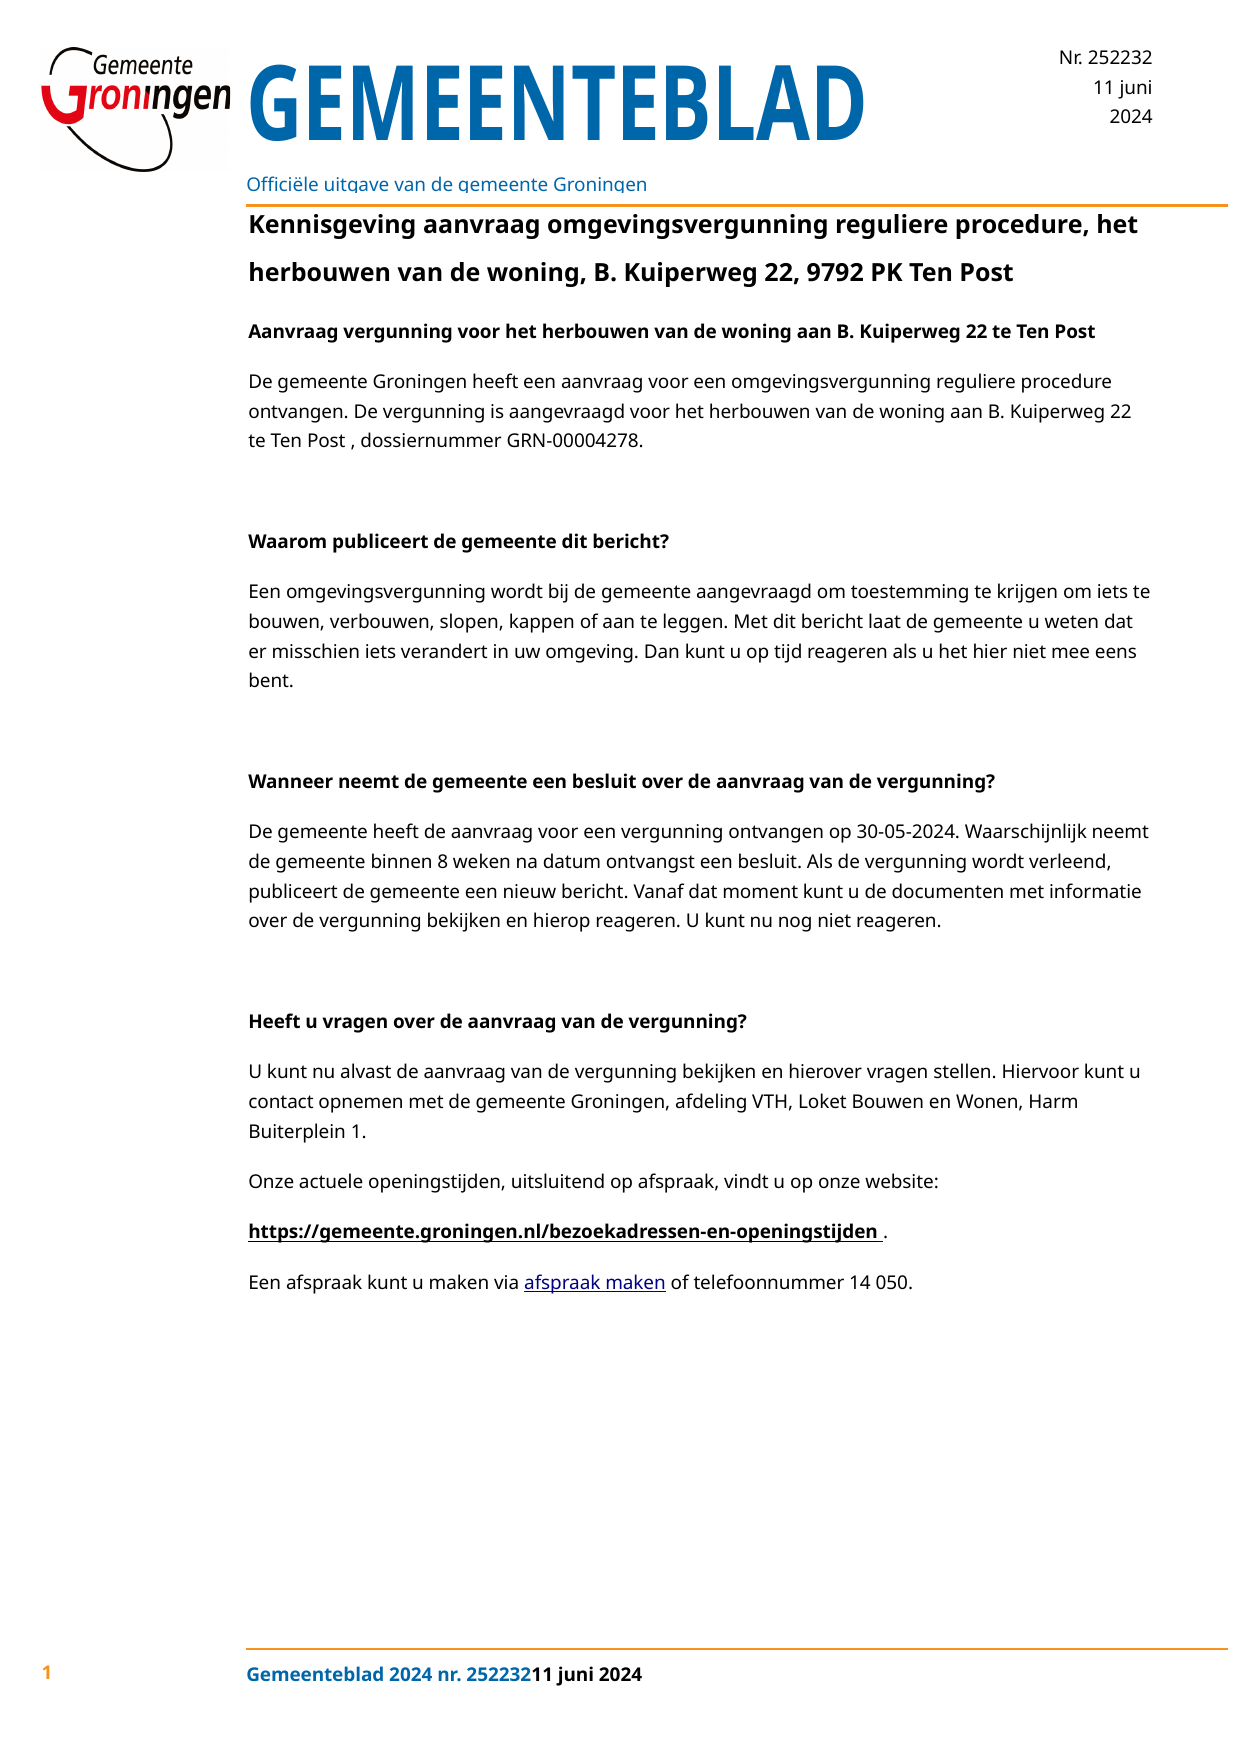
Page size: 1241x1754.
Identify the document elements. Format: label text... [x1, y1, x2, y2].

text Onze actuele openingstijden, uitsluitend op afspraak, vindt u op onze website: [248, 1168, 1152, 1194]
text Een omgevingsvergunning wordt bij de gemeente aangevraagd om toestemming te krijgen om iets te bouwen, verbouwen, slopen, kappen of aan te leggen. Met dit bericht laat de gemeente u weten dat er misschien iets verandert in uw omgeving. Dan kunt u op tijd reageren als u het hier niet mee eens bent. [248, 579, 1152, 693]
text https://gemeente.groningen.nl/bezoekadressen-en-openingstijden . [248, 1219, 1152, 1244]
text Een afspraak kunt u maken via afspraak maken of telefoonnummer 14 050. [248, 1269, 1152, 1295]
picture [41, 47, 231, 172]
text De gemeente Groningen heeft een aanvraag voor een omgevingsvergunning reguliere procedure ontvangen. De vergunning is aangevraagd voor het herbouwen van de woning aan B. Kuiperweg 22 te Ten Post , dossiernummer GRN-00004278. [248, 368, 1152, 453]
text U kunt nu alvast de aanvraag van de vergunning bekijken en hierover vragen stellen. Hiervoor kunt u contact opnemen met de gemeente Groningen, afdeling VTH, Loket Bouwen en Wonen, Harm Buiterplein 1. [248, 1059, 1152, 1144]
text Waarom publiceert de gemeente dit bericht? [248, 528, 1152, 554]
text De gemeente heeft de aanvraag voor een vergunning ontvangen op 30-05-2024. Waarschijnlijk neemt de gemeente binnen 8 weken na datum ontvangst een besluit. Als de vergunning wordt verleend, publiceert de gemeente een nieuw bericht. Vanaf dat moment kunt u de documenten met informatie over de vergunning bekijken en hierop reageren. U kunt nu nog niet reageren. [248, 819, 1152, 933]
text Heeft u vragen over de aanvraag van de vergunning? [248, 1008, 1152, 1034]
text Aanvraag vergunning voor het herbouwen van de woning aan B. Kuiperweg 22 te Ten Post [248, 318, 1152, 344]
text Wanneer neemt de gemeente een besluit over de aanvraag van de vergunning? [248, 768, 1152, 794]
text Kennisgeving aanvraag omgevingsvergunning reguliere procedure, het herbouwen van de woning, B. Kuiperweg 22, 9792 PK Ten Post [248, 207, 1152, 288]
